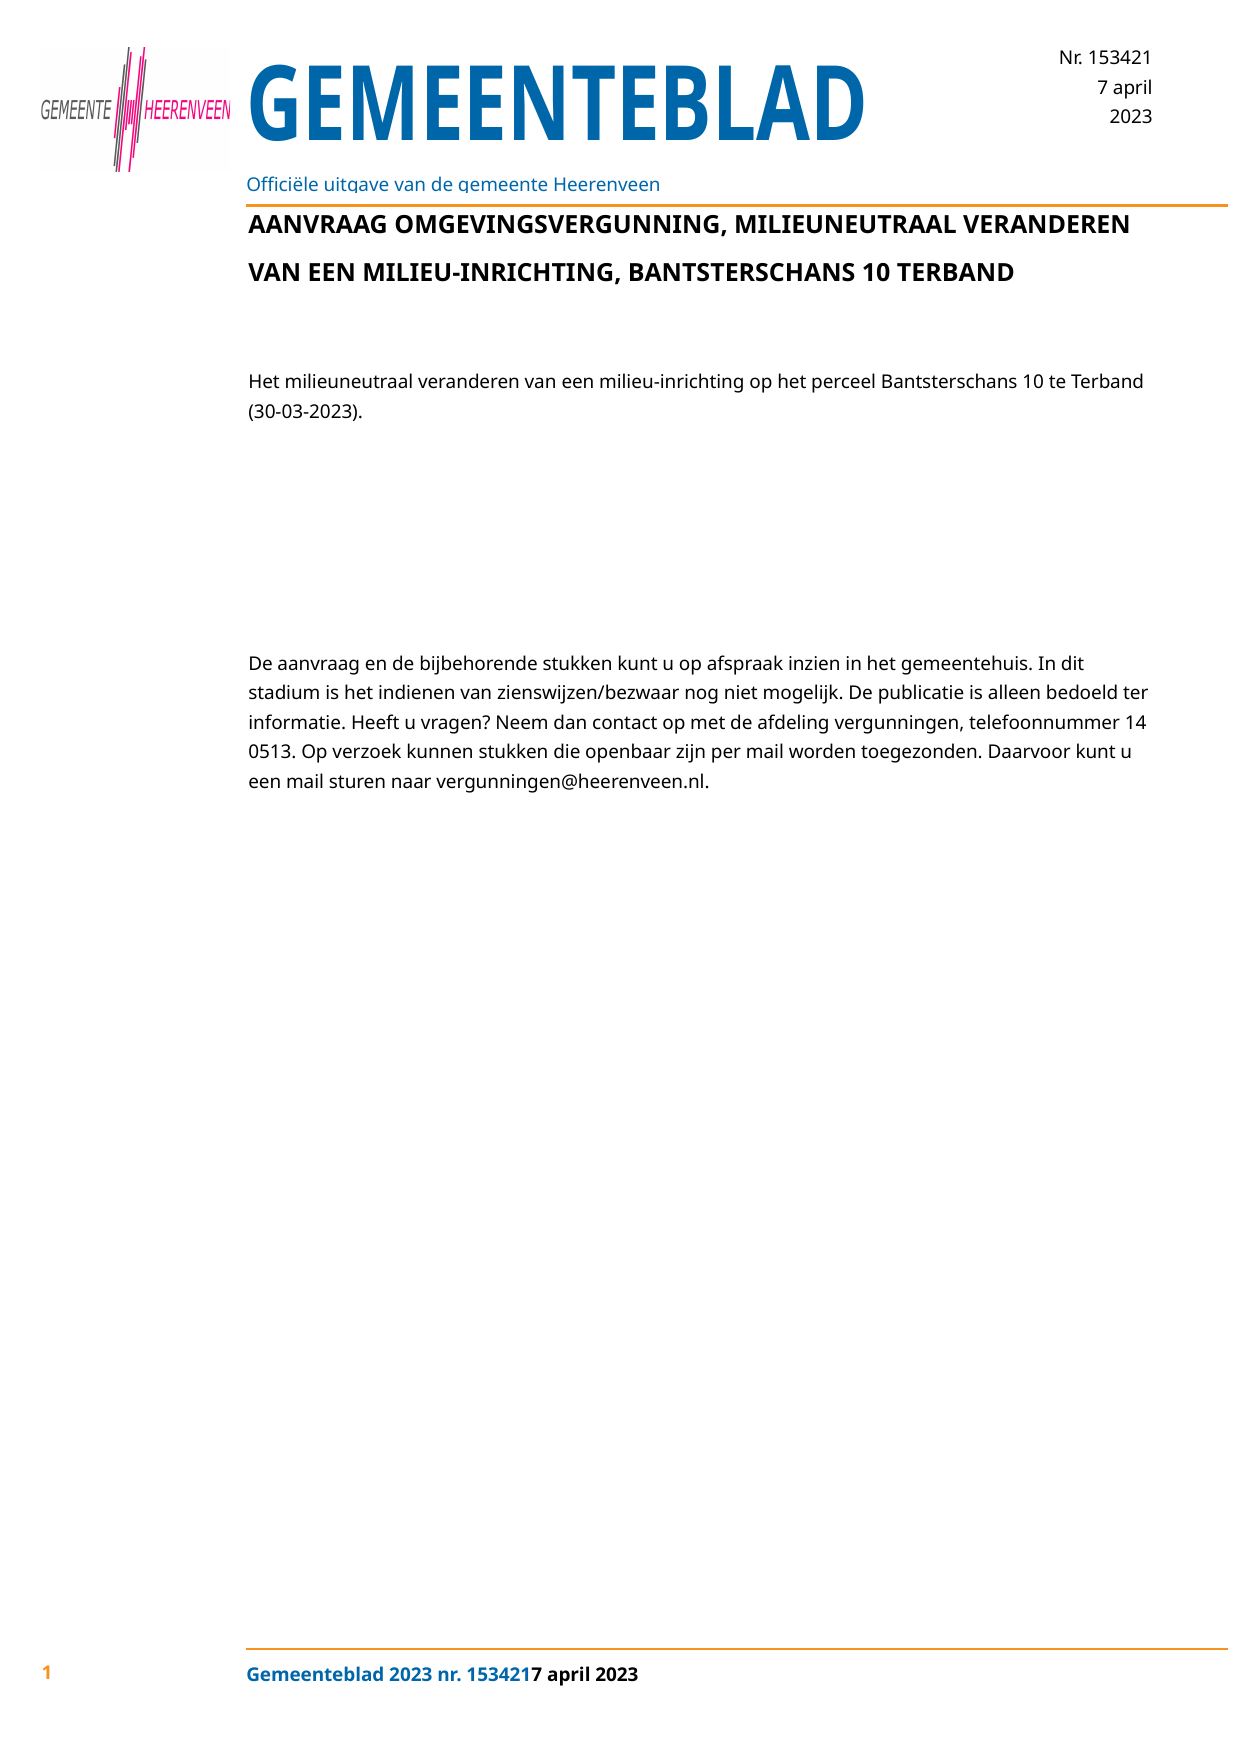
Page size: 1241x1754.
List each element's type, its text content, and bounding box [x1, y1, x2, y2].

text AANVRAAG OMGEVINGSVERGUNNING, MILIEUNEUTRAAL VERANDEREN VAN EEN MILIEU-INRICHTING, BANTSTERSCHANS 10 TERBAND [248, 207, 1152, 288]
picture [41, 47, 231, 172]
text Het milieuneutraal veranderen van een milieu-inrichting op het perceel Bantsterschans 10 te Terband (30-03-2023). [248, 368, 1152, 424]
text De aanvraag en de bijbehorende stukken kunt u op afspraak inzien in het gemeentehuis. In dit stadium is het indienen van zienswijzen/bezwaar nog niet mogelijk. De publicatie is alleen bedoeld ter informatie. Heeft u vragen? Neem dan contact op met de afdeling vergunningen, telefoonnummer 14 0513. Op verzoek kunnen stukken die openbaar zijn per mail worden toegezonden. Daarvoor kunt u een mail sturen naar vergunningen@heerenveen.nl. [248, 650, 1152, 794]
